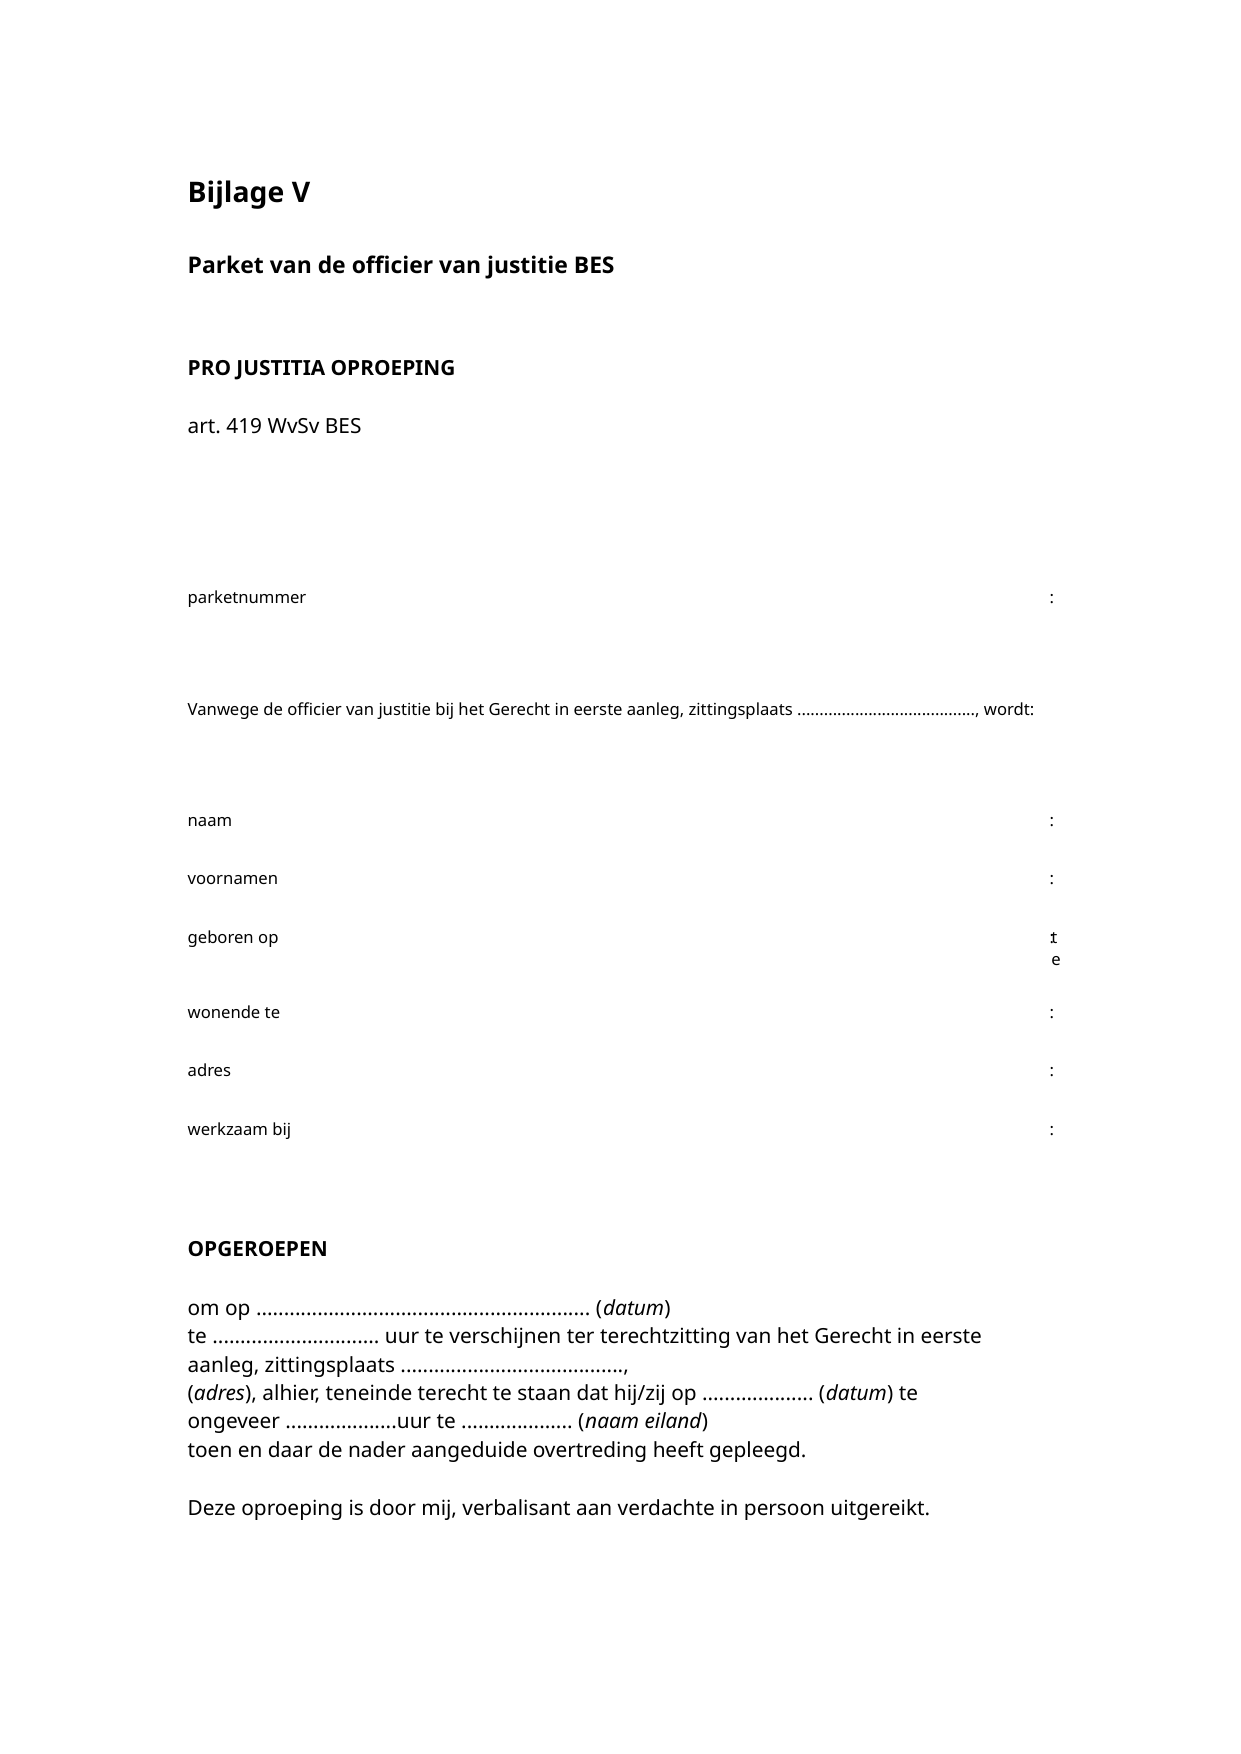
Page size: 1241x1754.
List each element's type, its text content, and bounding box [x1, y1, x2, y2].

table_cell [188, 639, 1053, 697]
text toen en daar de nader aangeduide overtreding heeft gepleegd. [187, 1435, 1053, 1463]
table_cell adres [188, 1059, 1049, 1117]
table_header : [1049, 586, 1053, 639]
text OPGEROEPEN [187, 1234, 1053, 1263]
table_cell naam [188, 808, 1049, 867]
text om op ............................................................ (datum) [187, 1293, 1053, 1321]
subtitle Parket van de officier van justitie BES [187, 249, 1053, 280]
table_cell wonende te [188, 1001, 1049, 1059]
table_cell Vanwege de officier van justitie bij het Gerecht in eerste aanleg, zittingsplaats ........................................, wordt: [188, 697, 1053, 750]
table_cell voornamen [188, 867, 1049, 925]
table_cell [188, 750, 1049, 808]
table_cell geboren op [188, 925, 1049, 1001]
table_cell werkzaam bij [188, 1118, 1049, 1176]
table_header PRO JUSTITIA OPROEPING art. 419 WvSv BES [188, 353, 1053, 470]
text Deze oproeping is door mij, verbalisant aan verdachte in persoon uitgereikt. [187, 1493, 1053, 1522]
text (adres), alhier, teneinde terecht te staan dat hij/zij op .................... (datum) te ongeveer ....................uur te .................... (naam eiland) [187, 1378, 1053, 1435]
table_header parketnummer [188, 586, 1049, 639]
text te .............................. uur te verschijnen ter terechtzitting van het Gerecht in eerste aanleg, zittingsplaats ........................................, [187, 1321, 1053, 1378]
subtitle Bijlage V [187, 172, 1053, 211]
